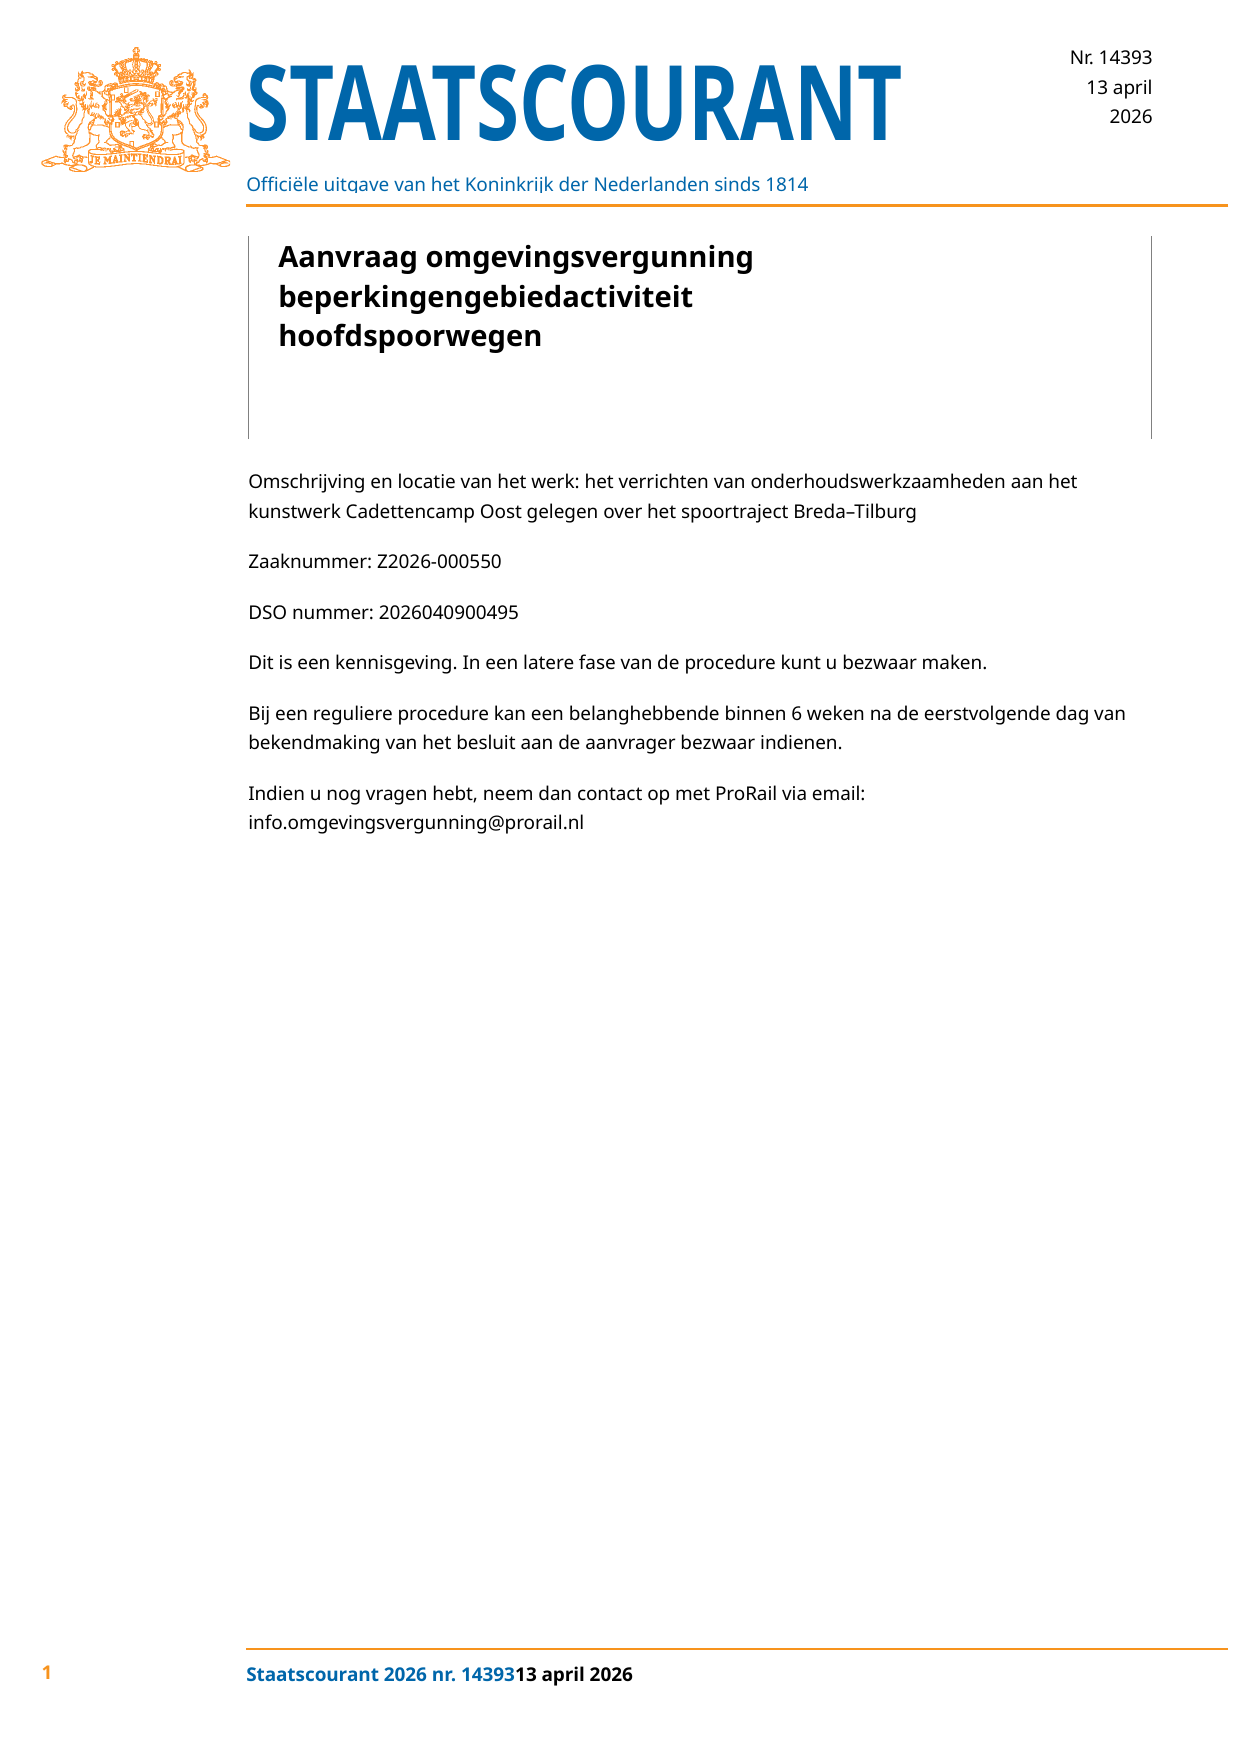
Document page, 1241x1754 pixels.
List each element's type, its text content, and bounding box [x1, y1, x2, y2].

text Bij een reguliere procedure kan een belanghebbende binnen 6 weken na de eerstvolgende dag van bekendmaking van het besluit aan de aanvrager bezwaar indienen. [248, 700, 1152, 755]
text Omschrijving en locatie van het werk: het verrichten van onderhoudswerkzaamheden aan het kunstwerk Cadettencamp Oost gelegen over het spoortraject Breda–Tilburg [248, 469, 1152, 524]
table_header [1090, 236, 1151, 413]
text Dit is een kennisgeving. In een latere fase van de procedure kunt u bezwaar maken. [248, 649, 1152, 675]
text Zaaknummer: Z2026-000550 [248, 549, 1152, 574]
table_header Aanvraag omgevingsvergunning beperkingengebiedactiviteit hoofdspoorwegen [249, 236, 850, 439]
picture [41, 47, 231, 172]
picture [912, 236, 1090, 414]
table_header [850, 236, 912, 413]
text Indien u nog vragen hebt, neem dan contact op met ProRail via email: info.omgevingsvergunning@prorail.nl [248, 780, 1152, 835]
table_header [850, 414, 1151, 439]
text DSO nummer: 2026040900495 [248, 599, 1152, 625]
